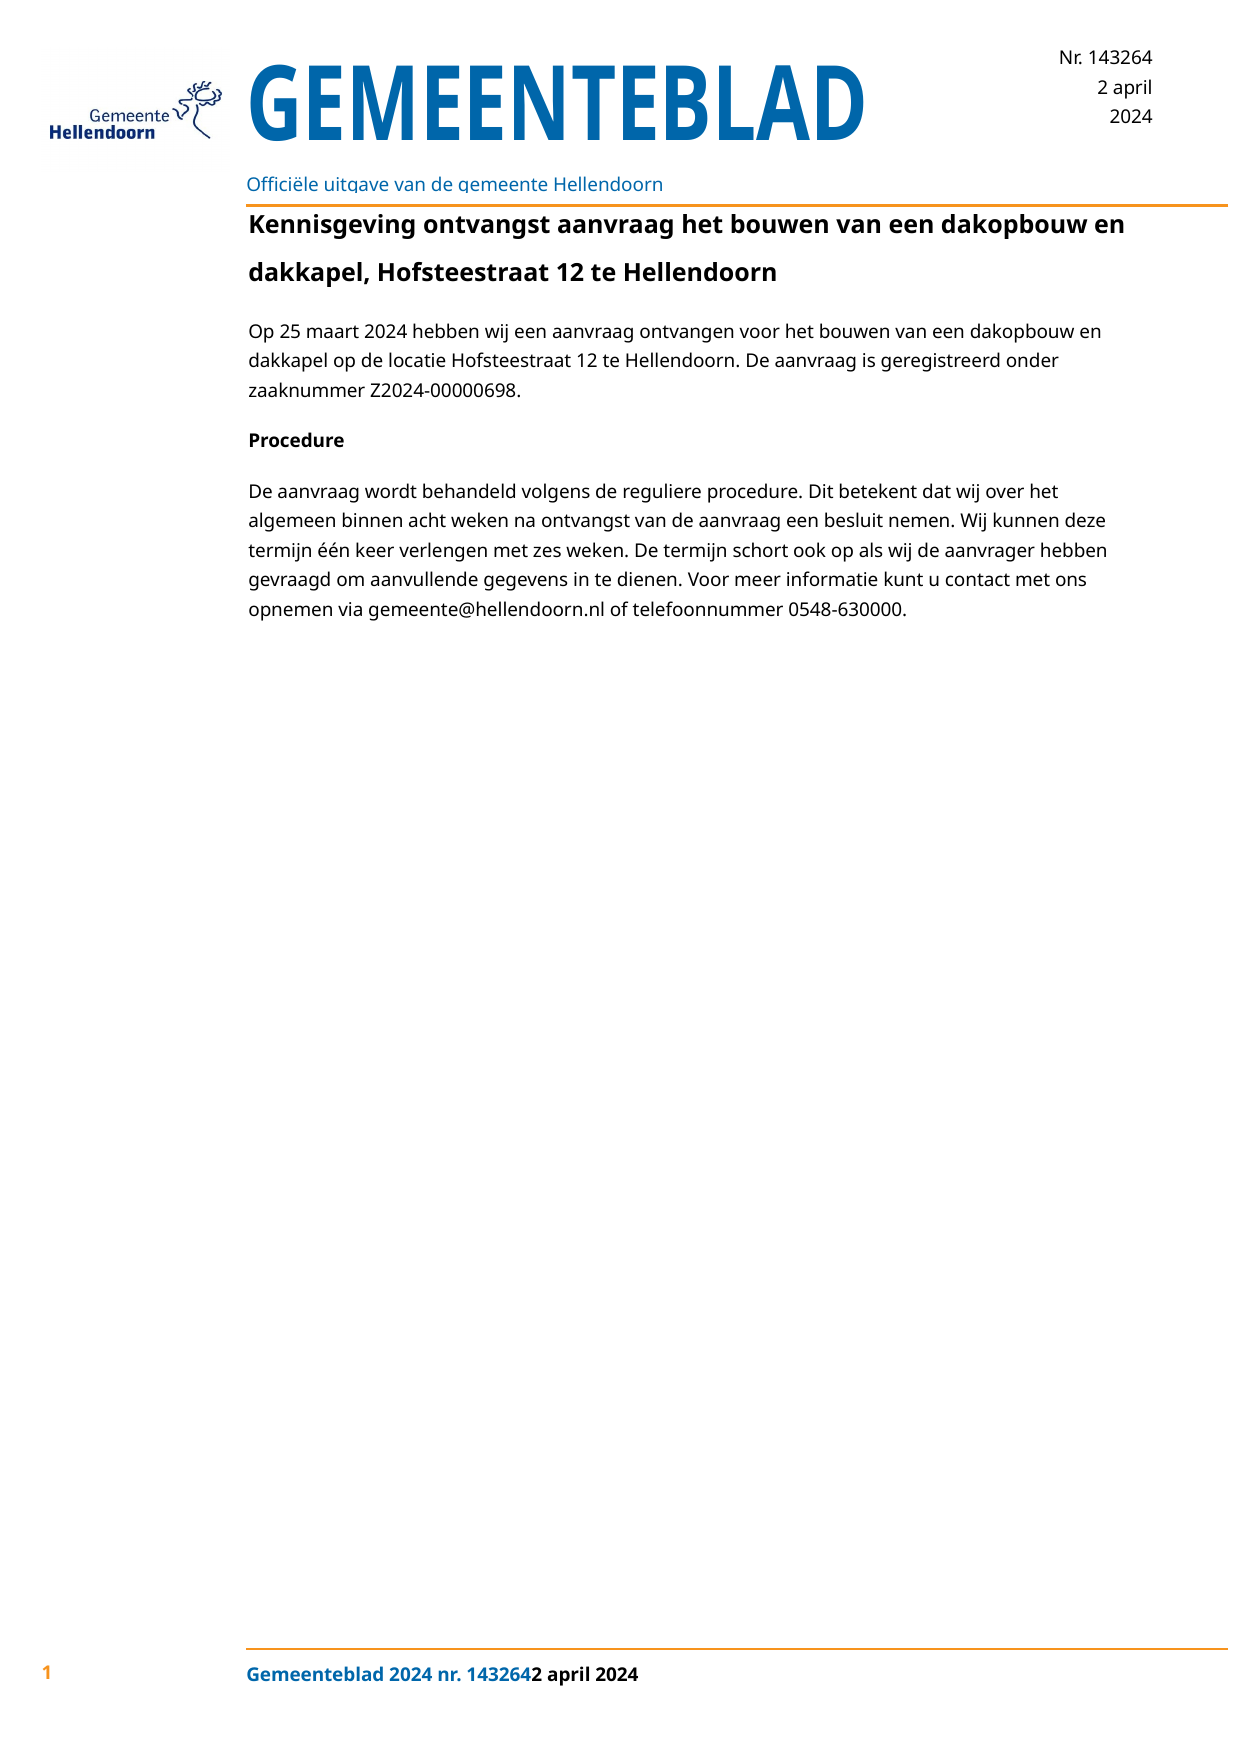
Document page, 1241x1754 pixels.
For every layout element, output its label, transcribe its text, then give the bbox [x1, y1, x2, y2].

picture [41, 47, 231, 172]
text Procedure [248, 427, 1152, 453]
text Op 25 maart 2024 hebben wij een aanvraag ontvangen voor het bouwen van een dakopbouw en dakkapel op de locatie Hofsteestraat 12 te Hellendoorn. De aanvraag is geregistreerd onder zaaknummer Z2024-00000698. [248, 318, 1152, 403]
text De aanvraag wordt behandeld volgens de reguliere procedure. Dit betekent dat wij over het algemeen binnen acht weken na ontvangst van de aanvraag een besluit nemen. Wij kunnen deze termijn één keer verlengen met zes weken. De termijn schort ook op als wij de aanvrager hebben gevraagd om aanvullende gegevens in te dienen. Voor meer informatie kunt u contact met ons opnemen via gemeente@hellendoorn.nl of telefoonnummer 0548-630000. [248, 478, 1152, 622]
text Kennisgeving ontvangst aanvraag het bouwen van een dakopbouw en dakkapel, Hofsteestraat 12 te Hellendoorn [248, 207, 1152, 288]
